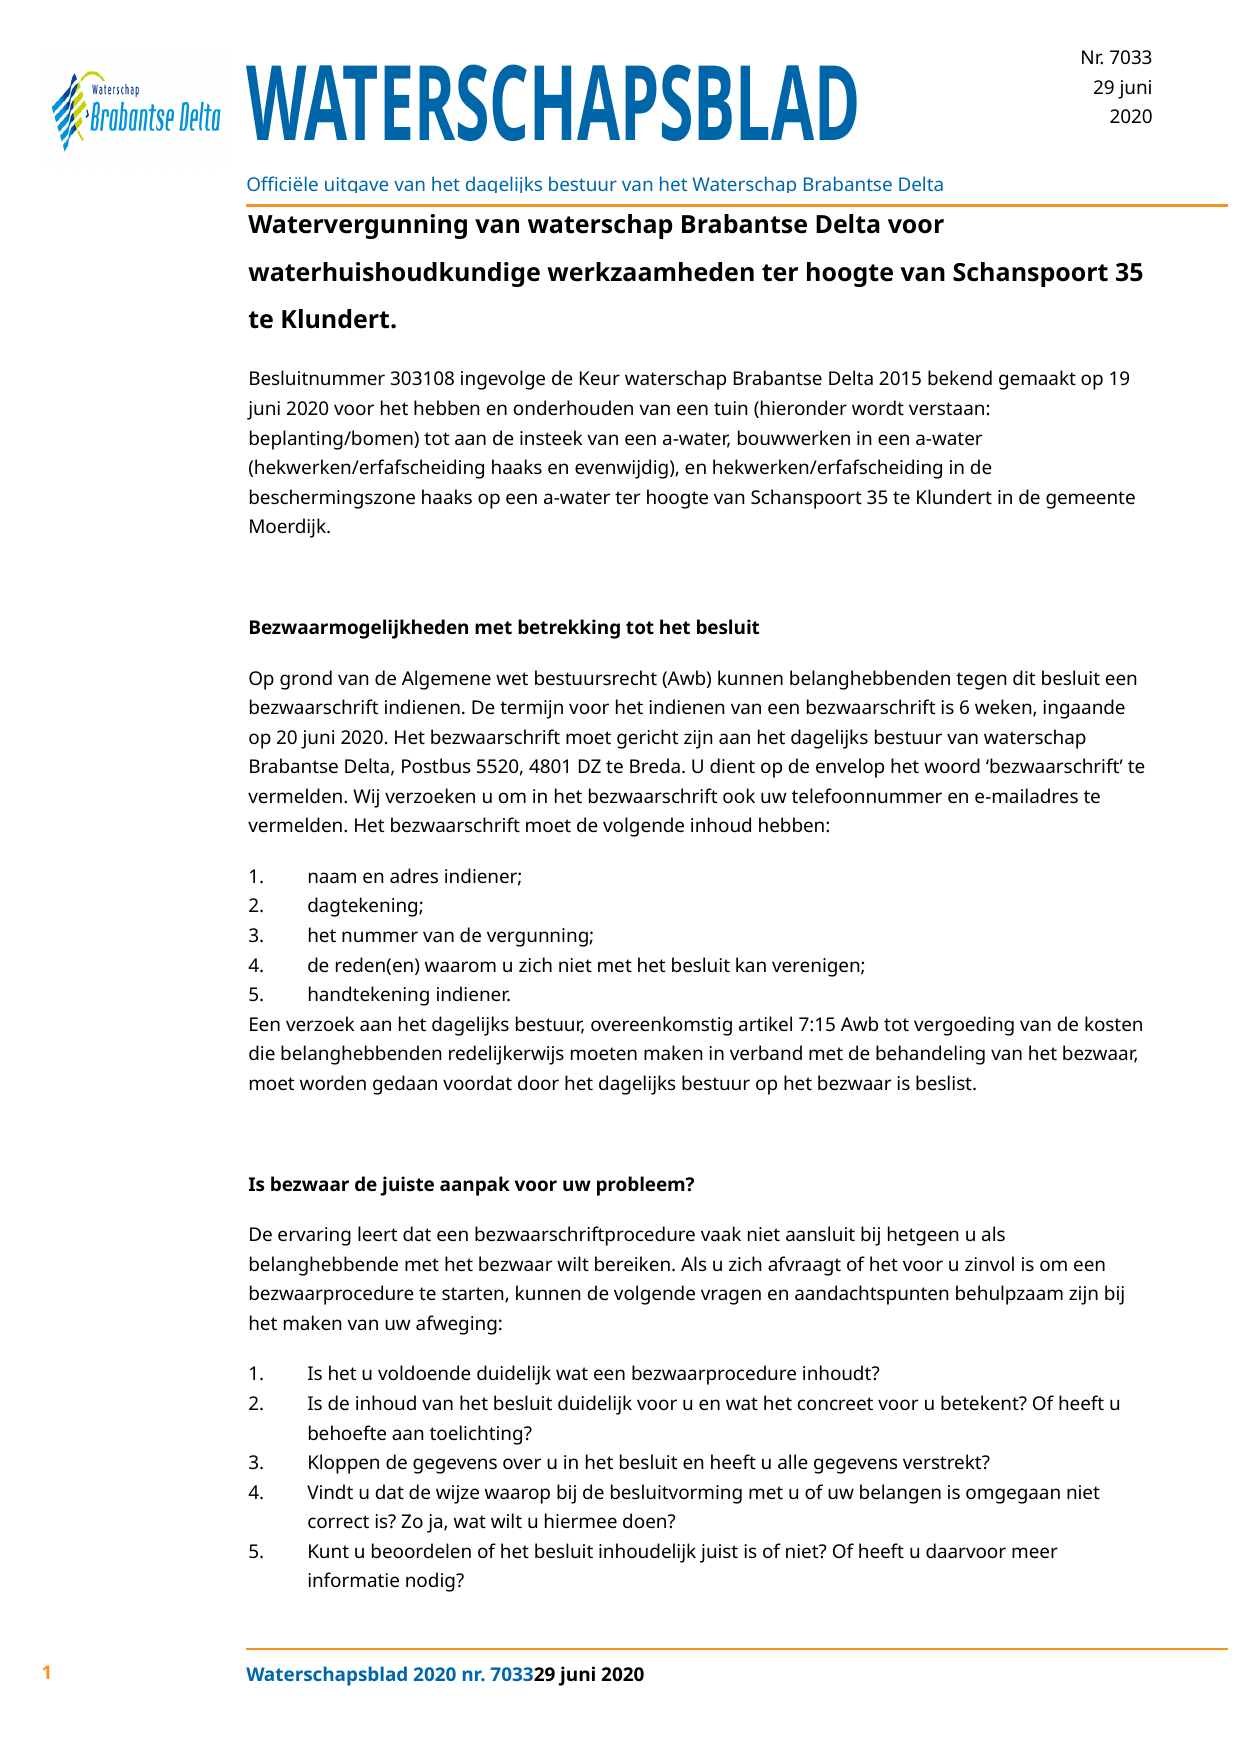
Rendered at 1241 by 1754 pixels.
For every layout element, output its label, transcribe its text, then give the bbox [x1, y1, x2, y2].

text Bezwaarmogelijkheden met betrekking tot het besluit [248, 614, 1152, 640]
text Op grond van de Algemene wet bestuursrecht (Awb) kunnen belanghebbenden tegen dit besluit een bezwaarschrift indienen. De termijn voor het indienen van een bezwaarschrift is 6 weken, ingaande op 20 juni 2020. Het bezwaarschrift moet gericht zijn aan het dagelijks bestuur van waterschap Brabantse Delta, Postbus 5520, 4801 DZ te Breda. U dient op de envelop het woord ‘bezwaarschrift’ te vermelden. Wij verzoeken u om in het bezwaarschrift ook uw telefoonnummer en e‑mailadres te vermelden. Het bezwaarschrift moet de volgende inhoud hebben: [248, 665, 1152, 838]
text De ervaring leert dat een bezwaarschriftprocedure vaak niet aansluit bij hetgeen u als belanghebbende met het bezwaar wilt bereiken. Als u zich afvraagt of het voor u zinvol is om een bezwaarprocedure te starten, kunnen de volgende vragen en aandachtspunten behulpzaam zijn bij het maken van uw afweging: [248, 1221, 1152, 1336]
text Watervergunning van waterschap Brabantse Delta voor waterhuishoudkundige werkzaamheden ter hoogte van Schanspoort 35 te Klundert. [248, 207, 1152, 336]
list Kloppen de gegevens over u in het besluit en heeft u alle gegevens verstrekt? [248, 1449, 1152, 1475]
list Is de inhoud van het besluit duidelijk voor u en wat het concreet voor u betekent? Of heeft u behoefte aan toelichting? [248, 1390, 1152, 1445]
list Vindt u dat de wijze waarop bij de besluitvorming met u of uw belangen is omgegaan niet correct is? Zo ja, wat wilt u hiermee doen? [248, 1479, 1152, 1534]
list dagtekening; [248, 893, 1152, 918]
list naam en adres indiener; [248, 863, 1152, 889]
text Is bezwaar de juiste aanpak voor uw probleem? [248, 1171, 1152, 1197]
list handtekening indiener. [248, 981, 1152, 1007]
text Een verzoek aan het dagelijks bestuur, overeenkomstig artikel 7:15 Awb tot vergoeding van de kosten die belanghebbenden redelijkerwijs moeten maken in verband met de behandeling van het bezwaar, moet worden gedaan voordat door het dagelijks bestuur op het bezwaar is beslist. [248, 1011, 1152, 1096]
list Is het u voldoende duidelijk wat een bezwaarprocedure inhoudt? [248, 1361, 1152, 1386]
picture [41, 47, 231, 172]
list de reden(en) waarom u zich niet met het besluit kan verenigen; [248, 952, 1152, 977]
text Besluitnummer 303108 ingevolge de Keur waterschap Brabantse Delta 2015 bekend gemaakt op 19 juni 2020 voor het hebben en onderhouden van een tuin (hieronder wordt verstaan: beplanting/bomen) tot aan de insteek van een a-water, bouwwerken in een a-water (hekwerken/erfafscheiding haaks en evenwijdig), en hekwerken/erfafscheiding in de beschermingszone haaks op een a-water ter hoogte van Schanspoort 35 te Klundert in de gemeente Moerdijk. [248, 366, 1152, 539]
list Kunt u beoordelen of het besluit inhoudelijk juist is of niet? Of heeft u daarvoor meer informatie nodig? [248, 1538, 1152, 1593]
list het nummer van de vergunning; [248, 922, 1152, 948]
